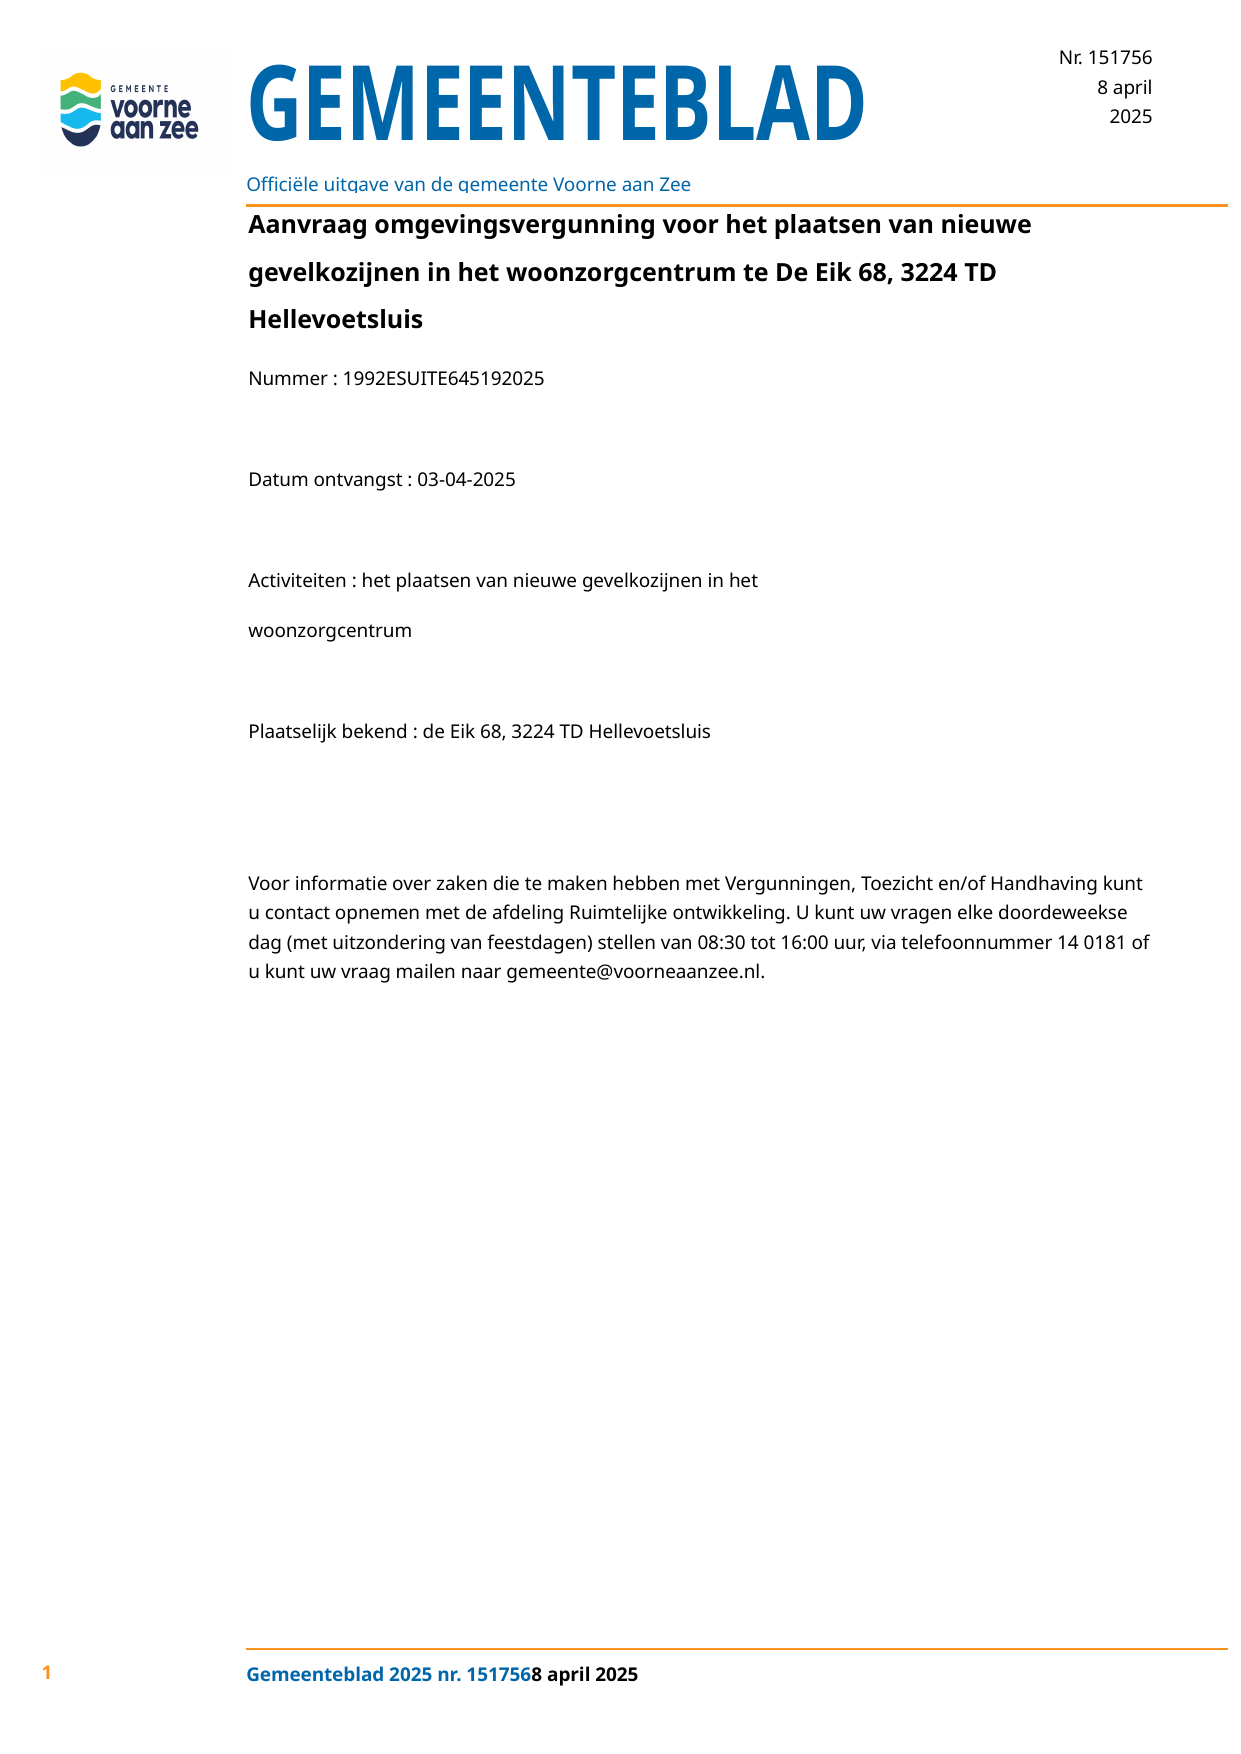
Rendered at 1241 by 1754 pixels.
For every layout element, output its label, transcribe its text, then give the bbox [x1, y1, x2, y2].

picture [41, 47, 231, 172]
text woonzorgcentrum [248, 618, 1152, 643]
text Voor informatie over zaken die te maken hebben met Vergunningen, Toezicht en/of Handhaving kunt u contact opnemen met de afdeling Ruimtelijke ontwikkeling. U kunt uw vragen elke doordeweekse dag (met uitzondering van feestdagen) stellen van 08:30 tot 16:00 uur, via telefoonnummer 14 0181 of u kunt uw vraag mailen naar gemeente@voorneaanzee.nl. [248, 870, 1152, 984]
text Nummer : 1992ESUITE645192025 [248, 366, 1152, 391]
text Plaatselijk bekend : de Eik 68, 3224 TD Hellevoetsluis [248, 718, 1152, 744]
text Datum ontvangst : 03-04-2025 [248, 466, 1152, 492]
text Activiteiten : het plaatsen van nieuwe gevelkozijnen in het [248, 567, 1152, 593]
text Aanvraag omgevingsvergunning voor het plaatsen van nieuwe gevelkozijnen in het woonzorgcentrum te De Eik 68, 3224 TD Hellevoetsluis [248, 207, 1152, 336]
